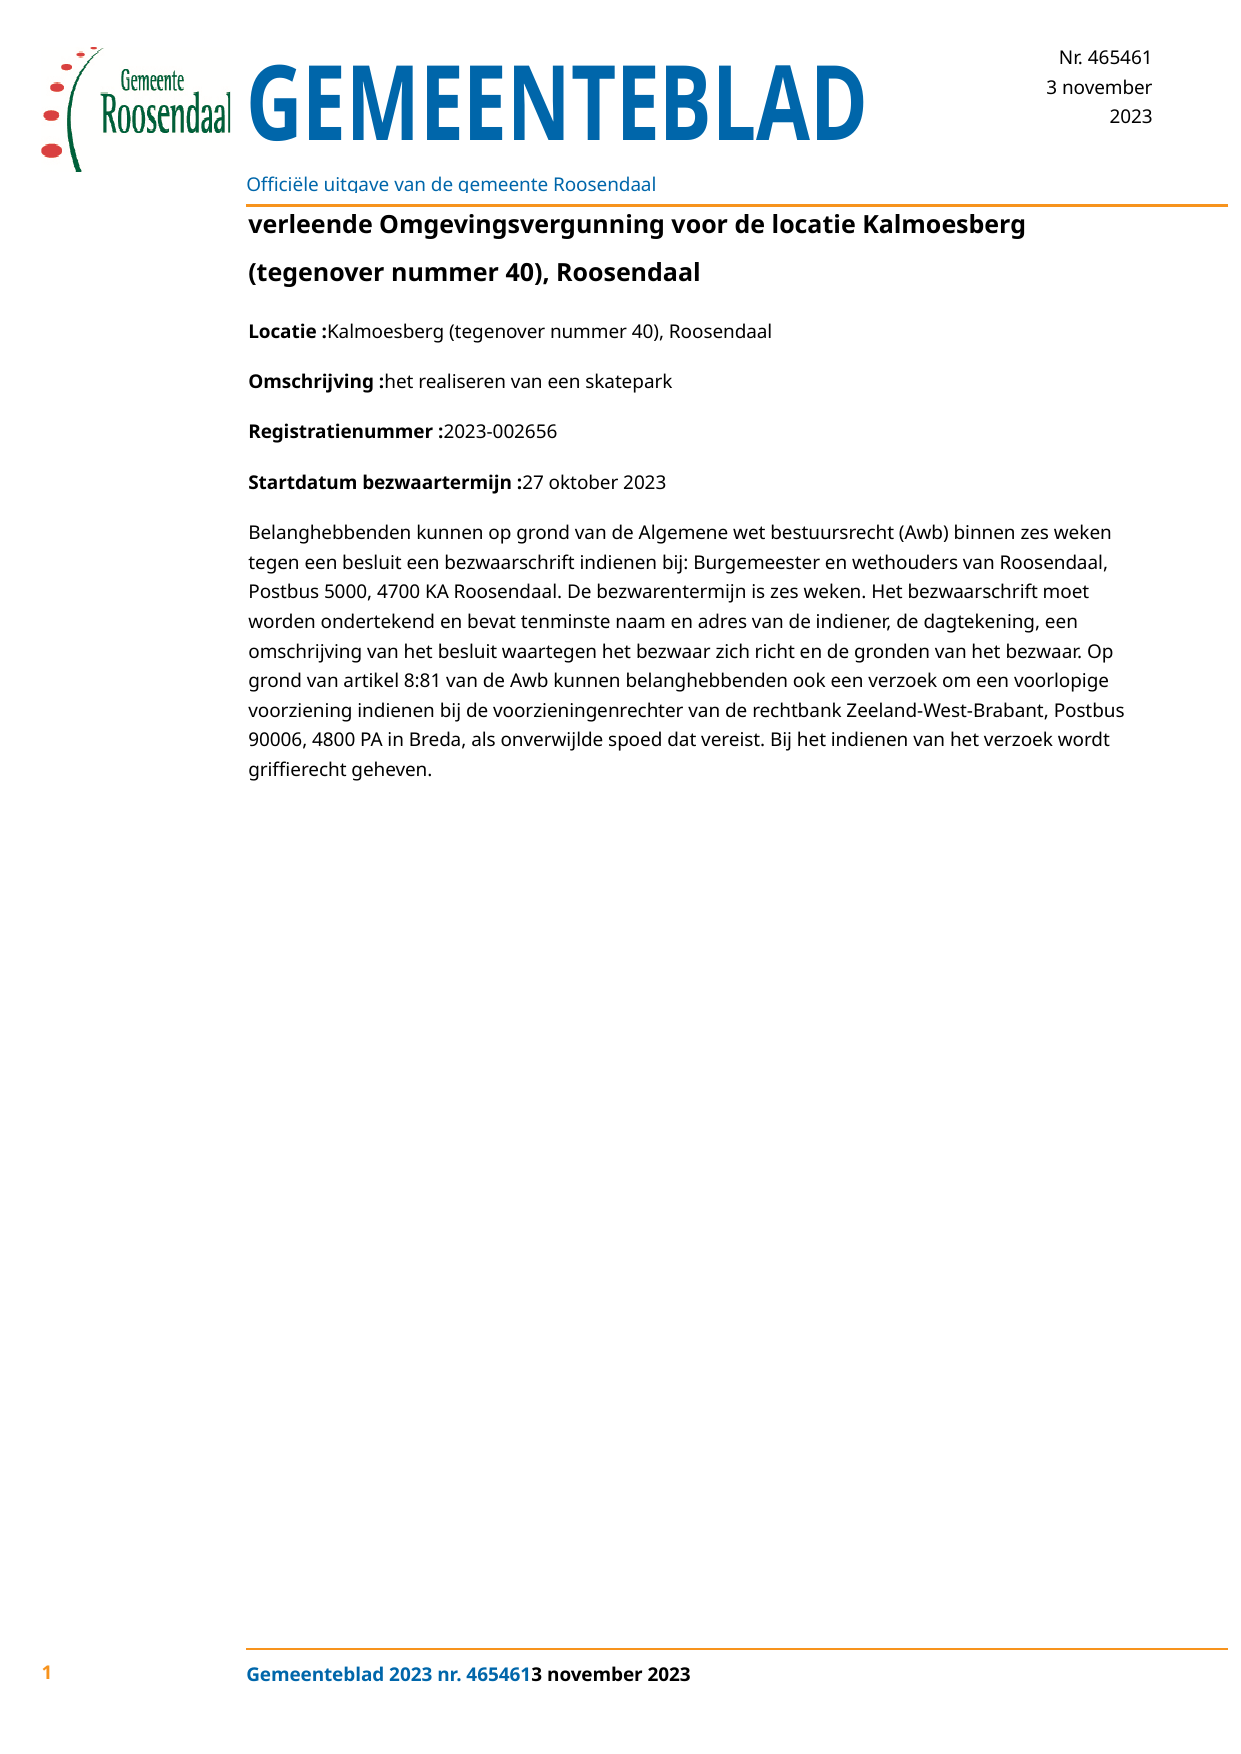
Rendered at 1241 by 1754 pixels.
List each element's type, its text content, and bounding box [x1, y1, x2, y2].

text verleende Omgevingsvergunning voor de locatie Kalmoesberg (tegenover nummer 40), Roosendaal [248, 207, 1152, 288]
text Belanghebbenden kunnen op grond van de Algemene wet bestuursrecht (Awb) binnen zes weken tegen een besluit een bezwaarschrift indienen bij: Burgemeester en wethouders van Roosendaal, Postbus 5000, 4700 KA Roosendaal. De bezwarentermijn is zes weken. Het bezwaarschrift moet worden ondertekend en bevat tenminste naam en adres van de indiener, de dagtekening, een omschrijving van het besluit waartegen het bezwaar zich richt en de gronden van het bezwaar. Op grond van artikel 8:81 van de Awb kunnen belanghebbenden ook een verzoek om een voorlopige voorziening indienen bij de voorzieningenrechter van de rechtbank Zeeland-West-Brabant, Postbus 90006, 4800 PA in Breda, als onverwijlde spoed dat vereist. Bij het indienen van het verzoek wordt griffierecht geheven. [248, 519, 1152, 782]
text Registratienummer :2023-002656 [248, 419, 1152, 444]
picture [41, 47, 231, 172]
text Omschrijving :het realiseren van een skatepark [248, 368, 1152, 394]
text Startdatum bezwaartermijn :27 oktober 2023 [248, 469, 1152, 495]
text Locatie :Kalmoesberg (tegenover nummer 40), Roosendaal [248, 318, 1152, 344]
